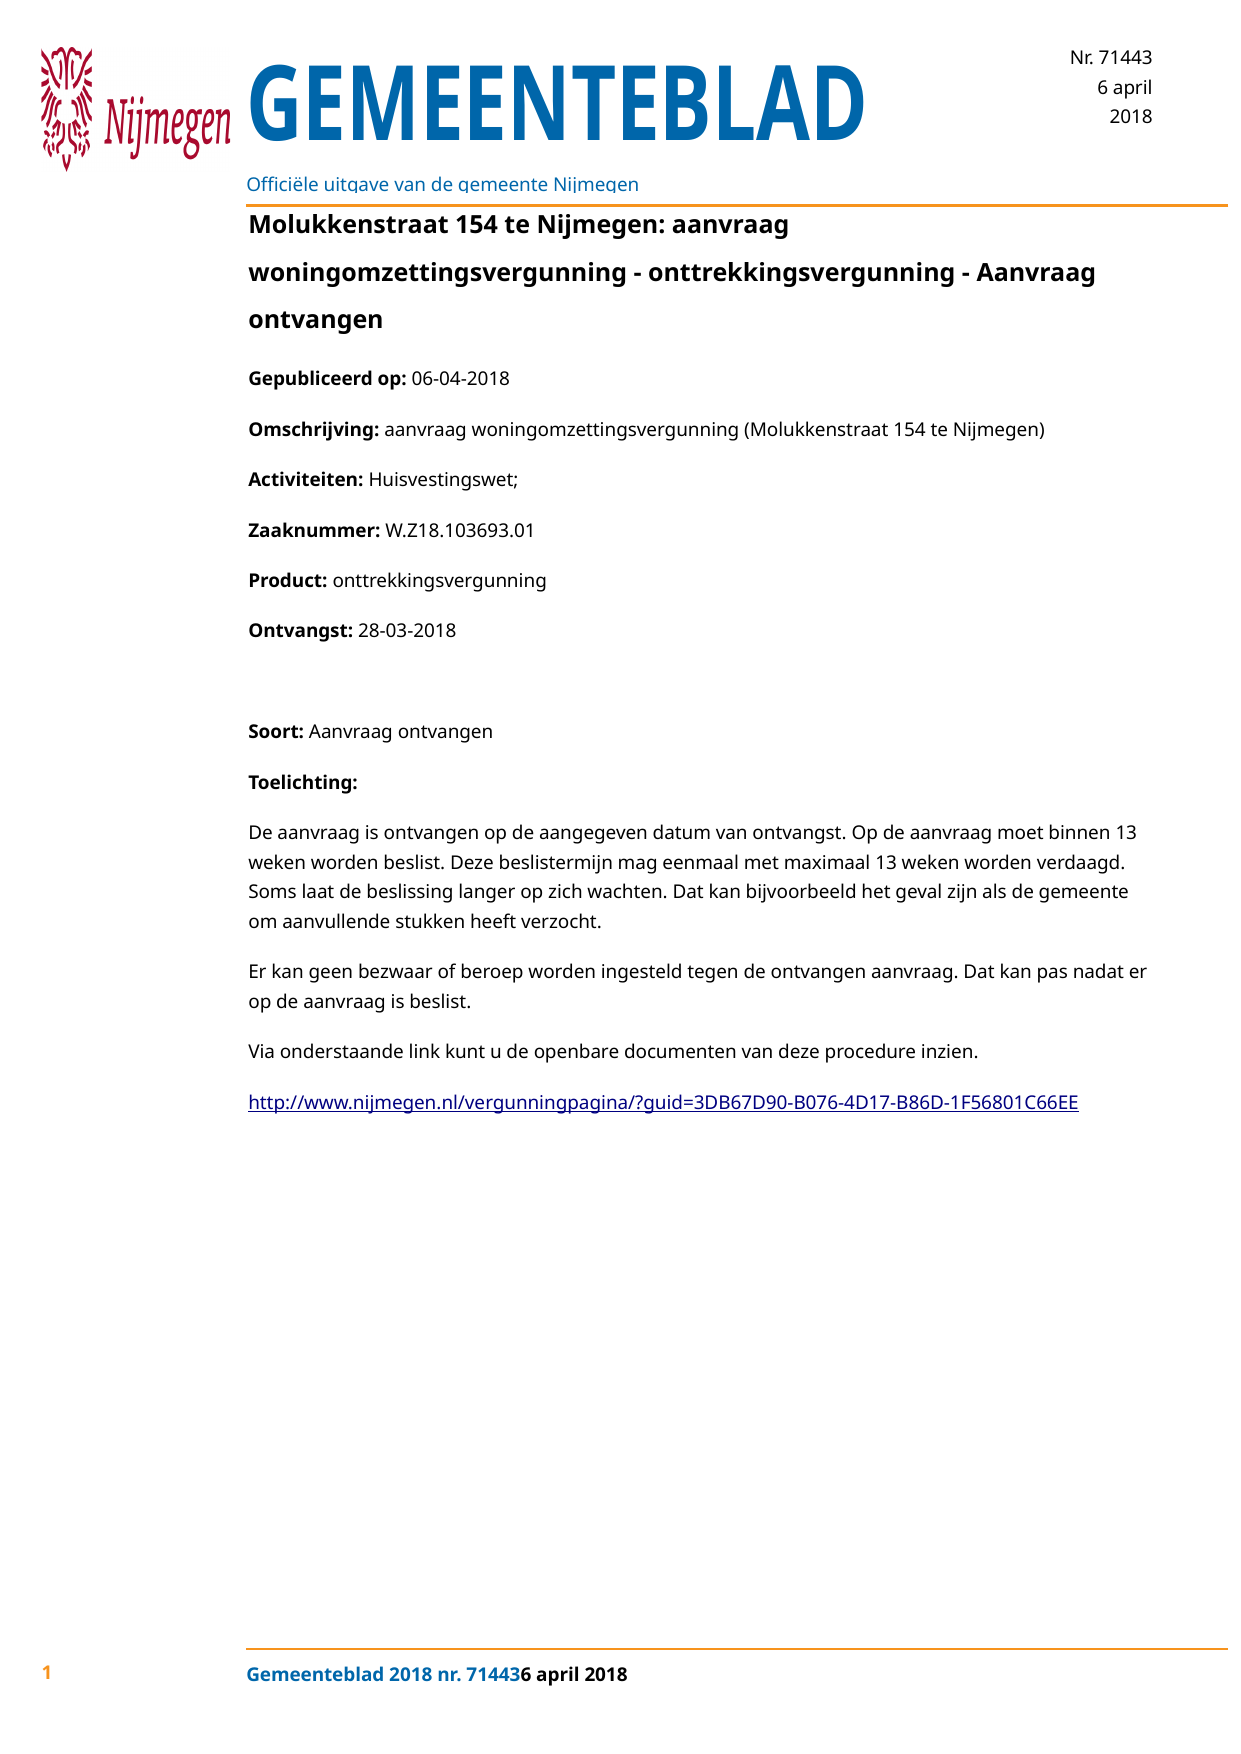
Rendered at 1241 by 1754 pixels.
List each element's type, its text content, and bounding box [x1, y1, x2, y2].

text Gepubliceerd op: 06-04-2018 [248, 366, 1152, 391]
text Product: onttrekkingsvergunning [248, 567, 1152, 593]
text Omschrijving: aanvraag woningomzettingsvergunning (Molukkenstraat 154 te Nijmegen) [248, 416, 1152, 442]
text Molukkenstraat 154 te Nijmegen: aanvraag woningomzettingsvergunning - onttrekkingsvergunning - Aanvraag ontvangen [248, 207, 1152, 336]
text Toelichting: [248, 769, 1152, 794]
text Er kan geen bezwaar of beroep worden ingesteld tegen de ontvangen aanvraag. Dat kan pas nadat er op de aanvraag is beslist. [248, 958, 1152, 1014]
text Zaaknummer: W.Z18.103693.01 [248, 517, 1152, 542]
picture [41, 47, 231, 172]
text De aanvraag is ontvangen op de aangegeven datum van ontvangst. Op de aanvraag moet binnen 13 weken worden beslist. Deze beslistermijn mag eenmaal met maximaal 13 weken worden verdaagd. Soms laat de beslissing langer op zich wachten. Dat kan bijvoorbeeld het geval zijn als de gemeente om aanvullende stukken heeft verzocht. [248, 819, 1152, 934]
text Soort: Aanvraag ontvangen [248, 718, 1152, 744]
text http://www.nijmegen.nl/vergunningpagina/?guid=3DB67D90-B076-4D17-B86D-1F56801C66EE [248, 1089, 1152, 1114]
text Activiteiten: Huisvestingswet; [248, 466, 1152, 492]
text Via onderstaande link kunt u de openbare documenten van deze procedure inzien. [248, 1038, 1152, 1064]
text Ontvangst: 28-03-2018 [248, 618, 1152, 643]
